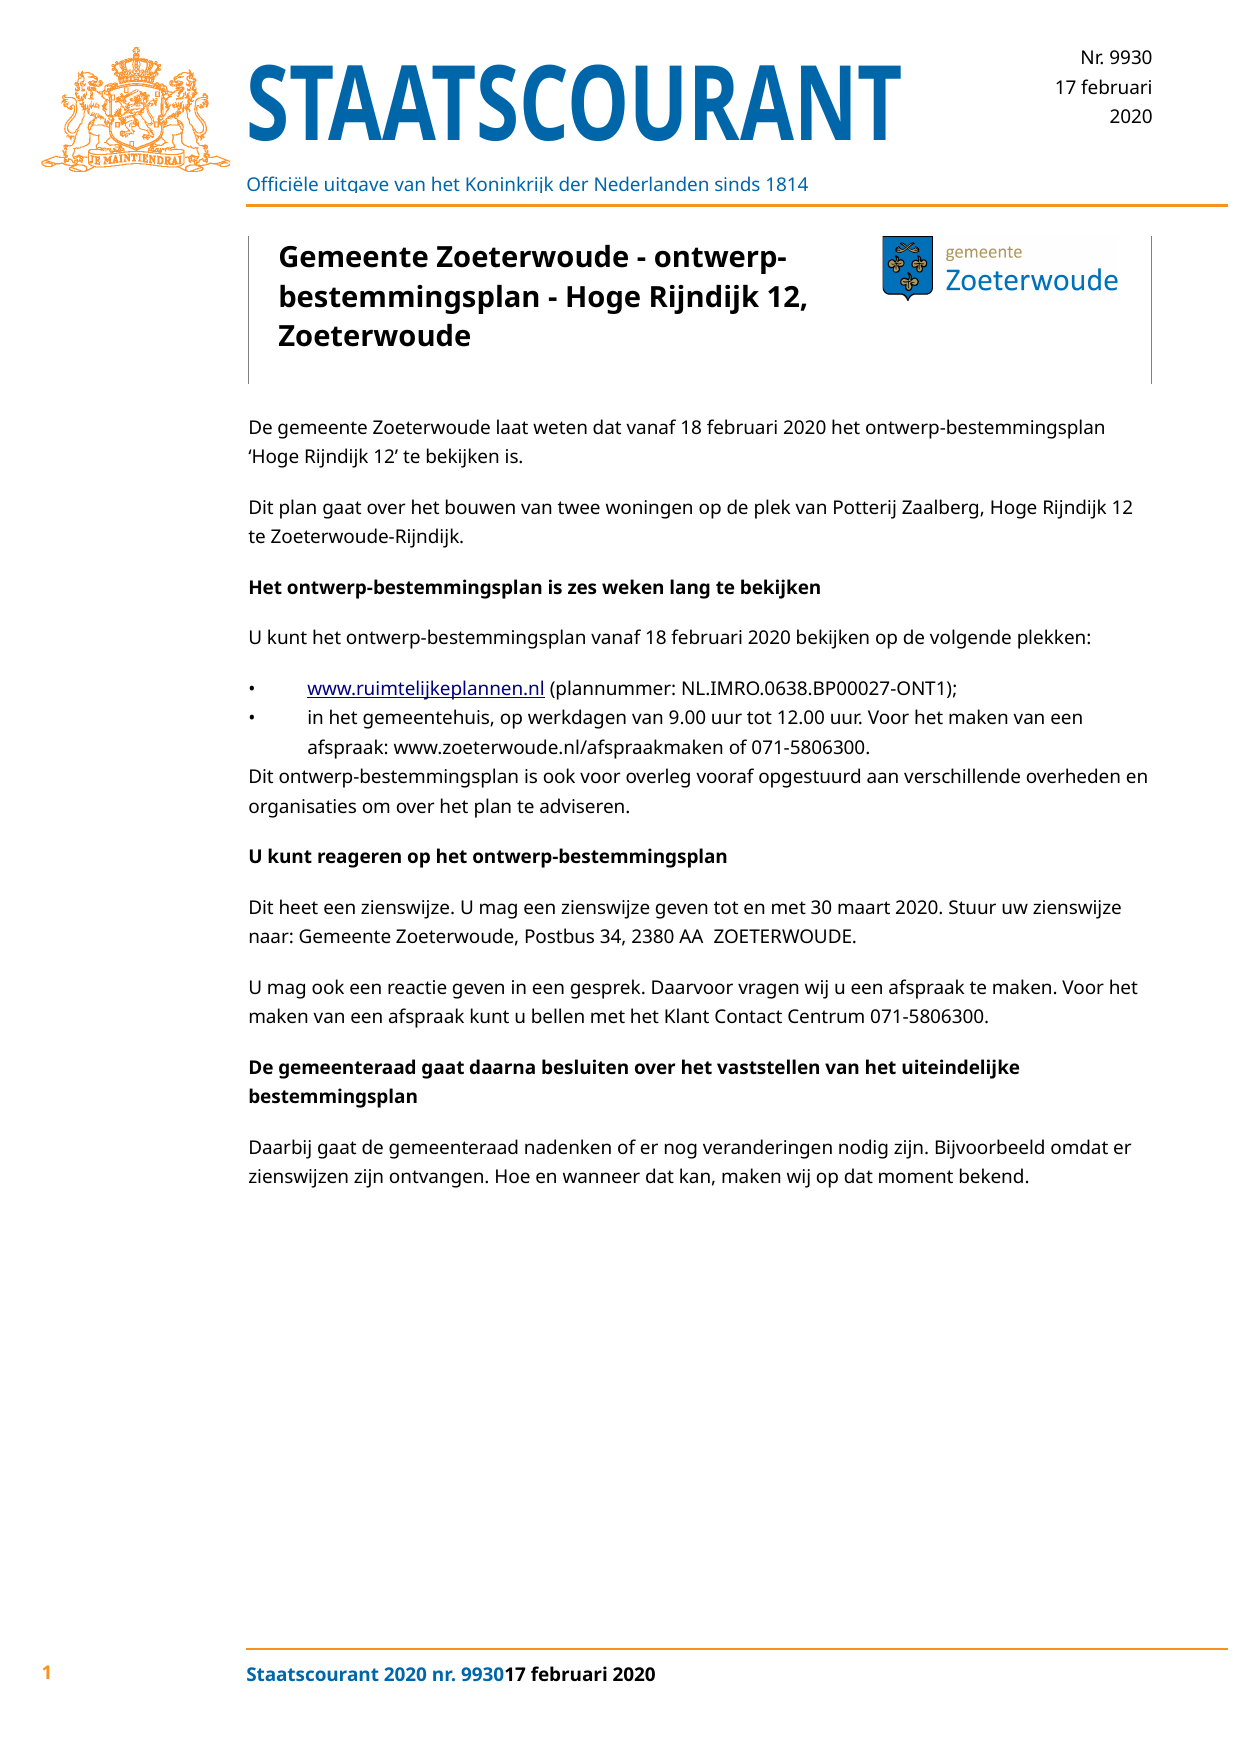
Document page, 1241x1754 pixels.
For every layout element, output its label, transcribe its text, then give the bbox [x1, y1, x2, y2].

text De gemeenteraad gaat daarna besluiten over het vaststellen van het uiteindelijke bestemmingsplan [248, 1054, 1152, 1109]
text Dit ontwerp-bestemmingsplan is ook voor overleg vooraf opgestuurd aan verschillende overheden en organisaties om over het plan te adviseren. [248, 763, 1152, 819]
text U kunt het ontwerp-bestemmingsplan vanaf 18 februari 2020 bekijken op de volgende plekken: [248, 624, 1152, 650]
text Dit plan gaat over het bouwen van twee woningen op de plek van Potterij Zaalberg, Hoge Rijndijk 12 te Zoeterwoude-Rijndijk. [248, 494, 1152, 549]
text Dit heet een zienswijze. U mag een zienswijze geven tot en met 30 maart 2020. Stuur uw zienswijze naar: Gemeente Zoeterwoude, Postbus 34, 2380 AA ZOETERWOUDE. [248, 894, 1152, 949]
picture [41, 47, 231, 172]
list in het gemeentehuis, op werkdagen van 9.00 uur tot 12.00 uur. Voor het maken van een afspraak: www.zoeterwoude.nl/afspraakmaken of 071-5806300. [248, 704, 1152, 760]
picture [882, 236, 1119, 301]
table_header [850, 236, 1151, 384]
list www.ruimtelijkeplannen.nl (plannummer: NL.IMRO.0638.BP00027-ONT1); [248, 675, 1152, 701]
text Daarbij gaat de gemeenteraad nadenken of er nog veranderingen nodig zijn. Bijvoorbeeld omdat er zienswijzen zijn ontvangen. Hoe en wanneer dat kan, maken wij op dat moment bekend. [248, 1134, 1152, 1189]
text Het ontwerp-bestemmingsplan is zes weken lang te bekijken [248, 574, 1152, 600]
table_header Gemeente Zoeterwoude - ontwerp-bestemmingsplan - Hoge Rijndijk 12, Zoeterwoude [249, 236, 850, 384]
text U kunt reageren op het ontwerp-bestemmingsplan [248, 843, 1152, 869]
text De gemeente Zoeterwoude laat weten dat vanaf 18 februari 2020 het ontwerp-bestemmingsplan ‘Hoge Rijndijk 12’ te bekijken is. [248, 414, 1152, 469]
text U mag ook een reactie geven in een gesprek. Daarvoor vragen wij u een afspraak te maken. Voor het maken van een afspraak kunt u bellen met het Klant Contact Centrum 071-5806300. [248, 974, 1152, 1029]
